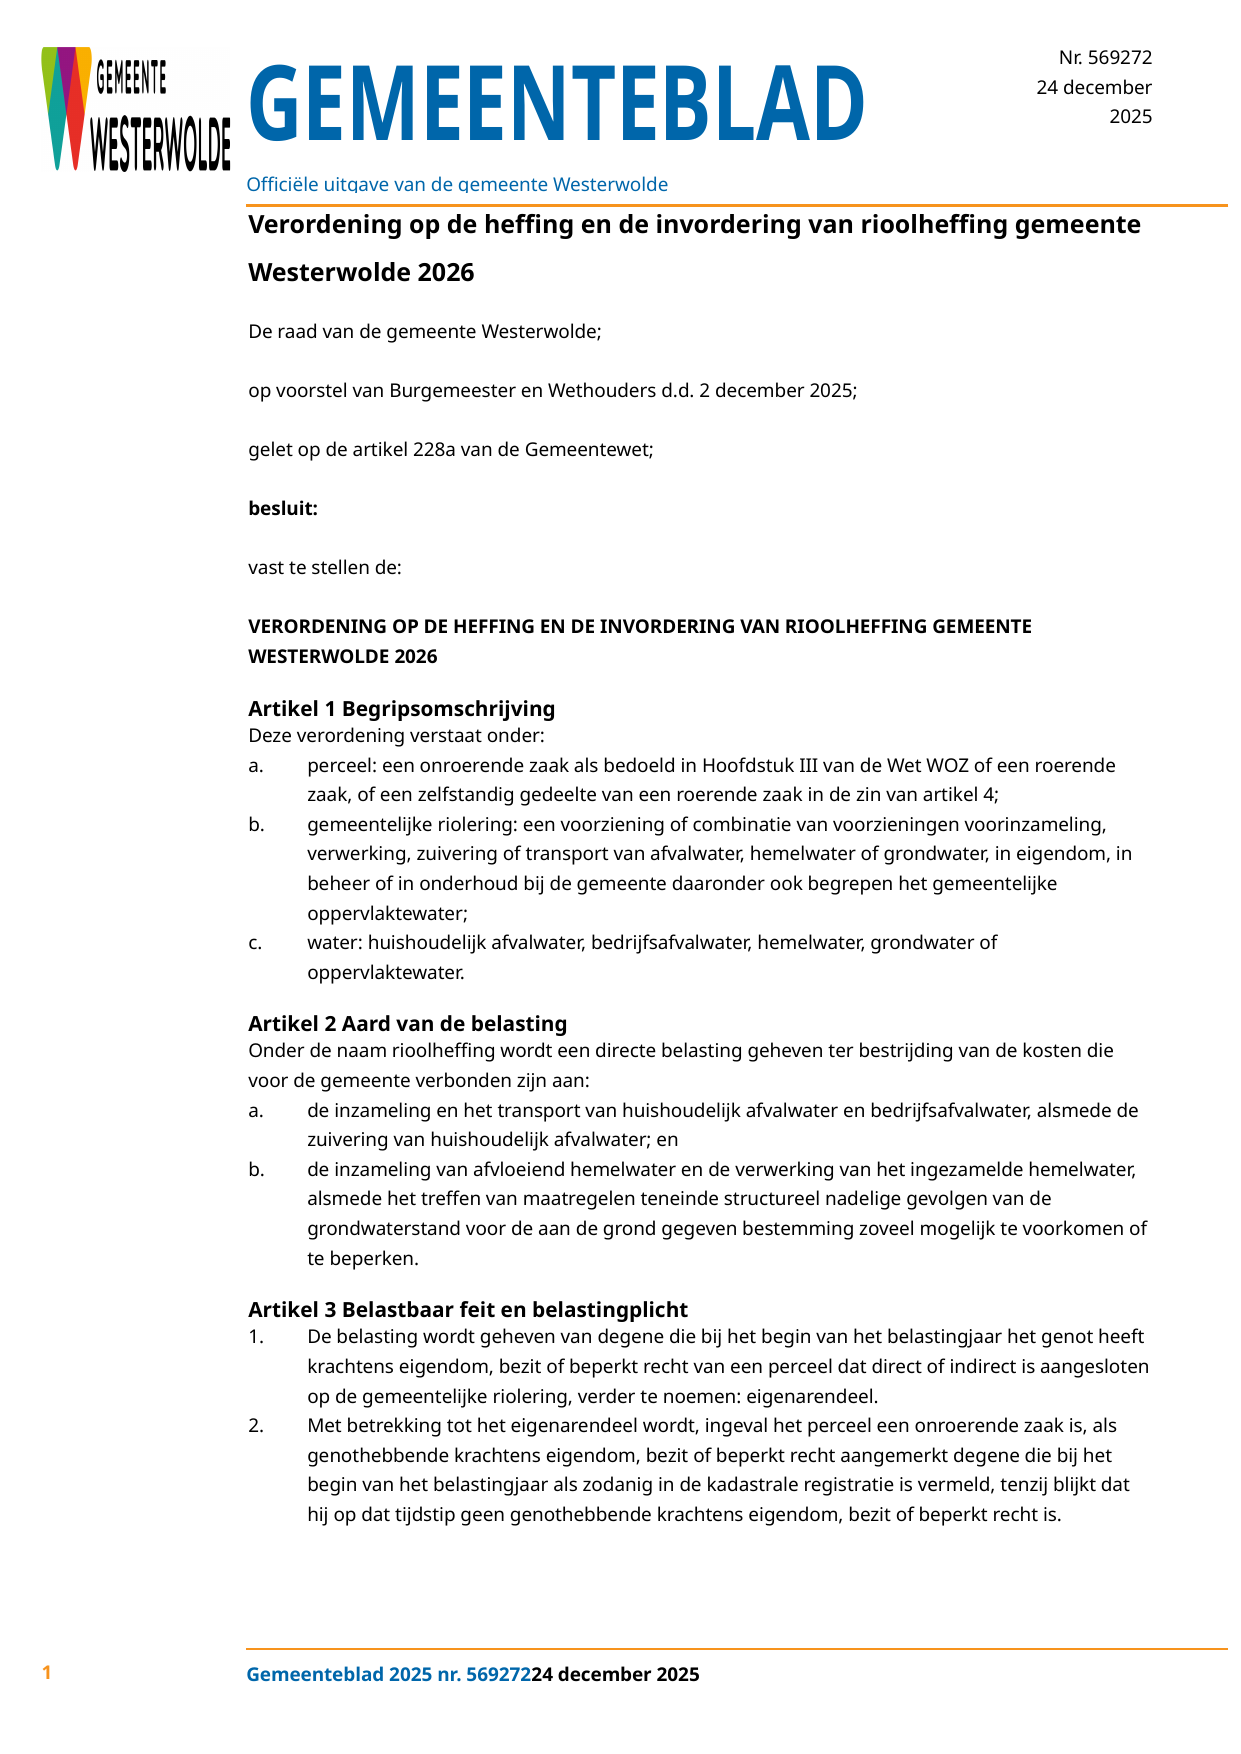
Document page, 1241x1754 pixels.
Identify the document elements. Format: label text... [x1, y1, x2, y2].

text De raad van de gemeente Westerwolde; [248, 318, 1152, 344]
text op voorstel van Burgemeester en Wethouders d.d. 2 december 2025; [248, 377, 1152, 403]
text Artikel 2 Aard van de belasting [248, 1009, 1152, 1038]
text besluit: [248, 495, 1152, 521]
list De belasting wordt geheven van degene die bij het begin van het belastingjaar het genot heeft krachtens eigendom, bezit of beperkt recht van een perceel dat direct of indirect is aangesloten op de gemeentelijke riolering, verder te noemen: eigenarendeel. [248, 1324, 1152, 1408]
text Verordening op de heffing en de invordering van rioolheffing gemeente Westerwolde 2026 [248, 207, 1152, 288]
list perceel: een onroerende zaak als bedoeld in Hoofdstuk III van de Wet WOZ of een roerende zaak, of een zelfstandig gedeelte van een roerende zaak in de zin van artikel 4; [248, 752, 1152, 807]
text Artikel 1 Begripsomschrijving [248, 694, 1152, 722]
picture [41, 47, 231, 172]
text gelet op de artikel 228a van de Gemeentewet; [248, 436, 1152, 462]
list de inzameling en het transport van huishoudelijk afvalwater en bedrijfsafvalwater, alsmede de zuivering van huishoudelijk afvalwater; en [248, 1097, 1152, 1152]
text Onder de naam rioolheffing wordt een directe belasting geheven ter bestrijding van de kosten die voor de gemeente verbonden zijn aan: [248, 1038, 1152, 1093]
text Artikel 3 Belastbaar feit en belastingplicht [248, 1295, 1152, 1324]
list water: huishoudelijk afvalwater, bedrijfsafvalwater, hemelwater, grondwater of oppervlaktewater. [248, 929, 1152, 984]
text vast te stellen de: [248, 554, 1152, 580]
text VERORDENING OP DE HEFFING EN DE INVORDERING VAN RIOOLHEFFING GEMEENTE WESTERWOLDE 2026 [248, 614, 1152, 669]
list Met betrekking tot het eigenarendeel wordt, ingeval het perceel een onroerende zaak is, als genothebbende krachtens eigendom, bezit of beperkt recht aangemerkt degene die bij het begin van het belastingjaar als zodanig in de kadastrale registratie is vermeld, tenzij blijkt dat hij op dat tijdstip geen genothebbende krachtens eigendom, bezit of beperkt recht is. [248, 1412, 1152, 1527]
list de inzameling van afvloeiend hemelwater en de verwerking van het ingezamelde hemelwater, alsmede het treffen van maatregelen teneinde structureel nadelige gevolgen van de grondwaterstand voor de aan de grond gegeven bestemming zoveel mogelijk te voorkomen of te beperken. [248, 1156, 1152, 1271]
list gemeentelijke riolering: een voorziening of combinatie van voorzieningen voorinzameling, verwerking, zuivering of transport van afvalwater, hemelwater of grondwater, in eigendom, in beheer of in onderhoud bij de gemeente daaronder ook begrepen het gemeentelijke oppervlaktewater; [248, 811, 1152, 925]
text Deze verordening verstaat onder: [248, 722, 1152, 748]
